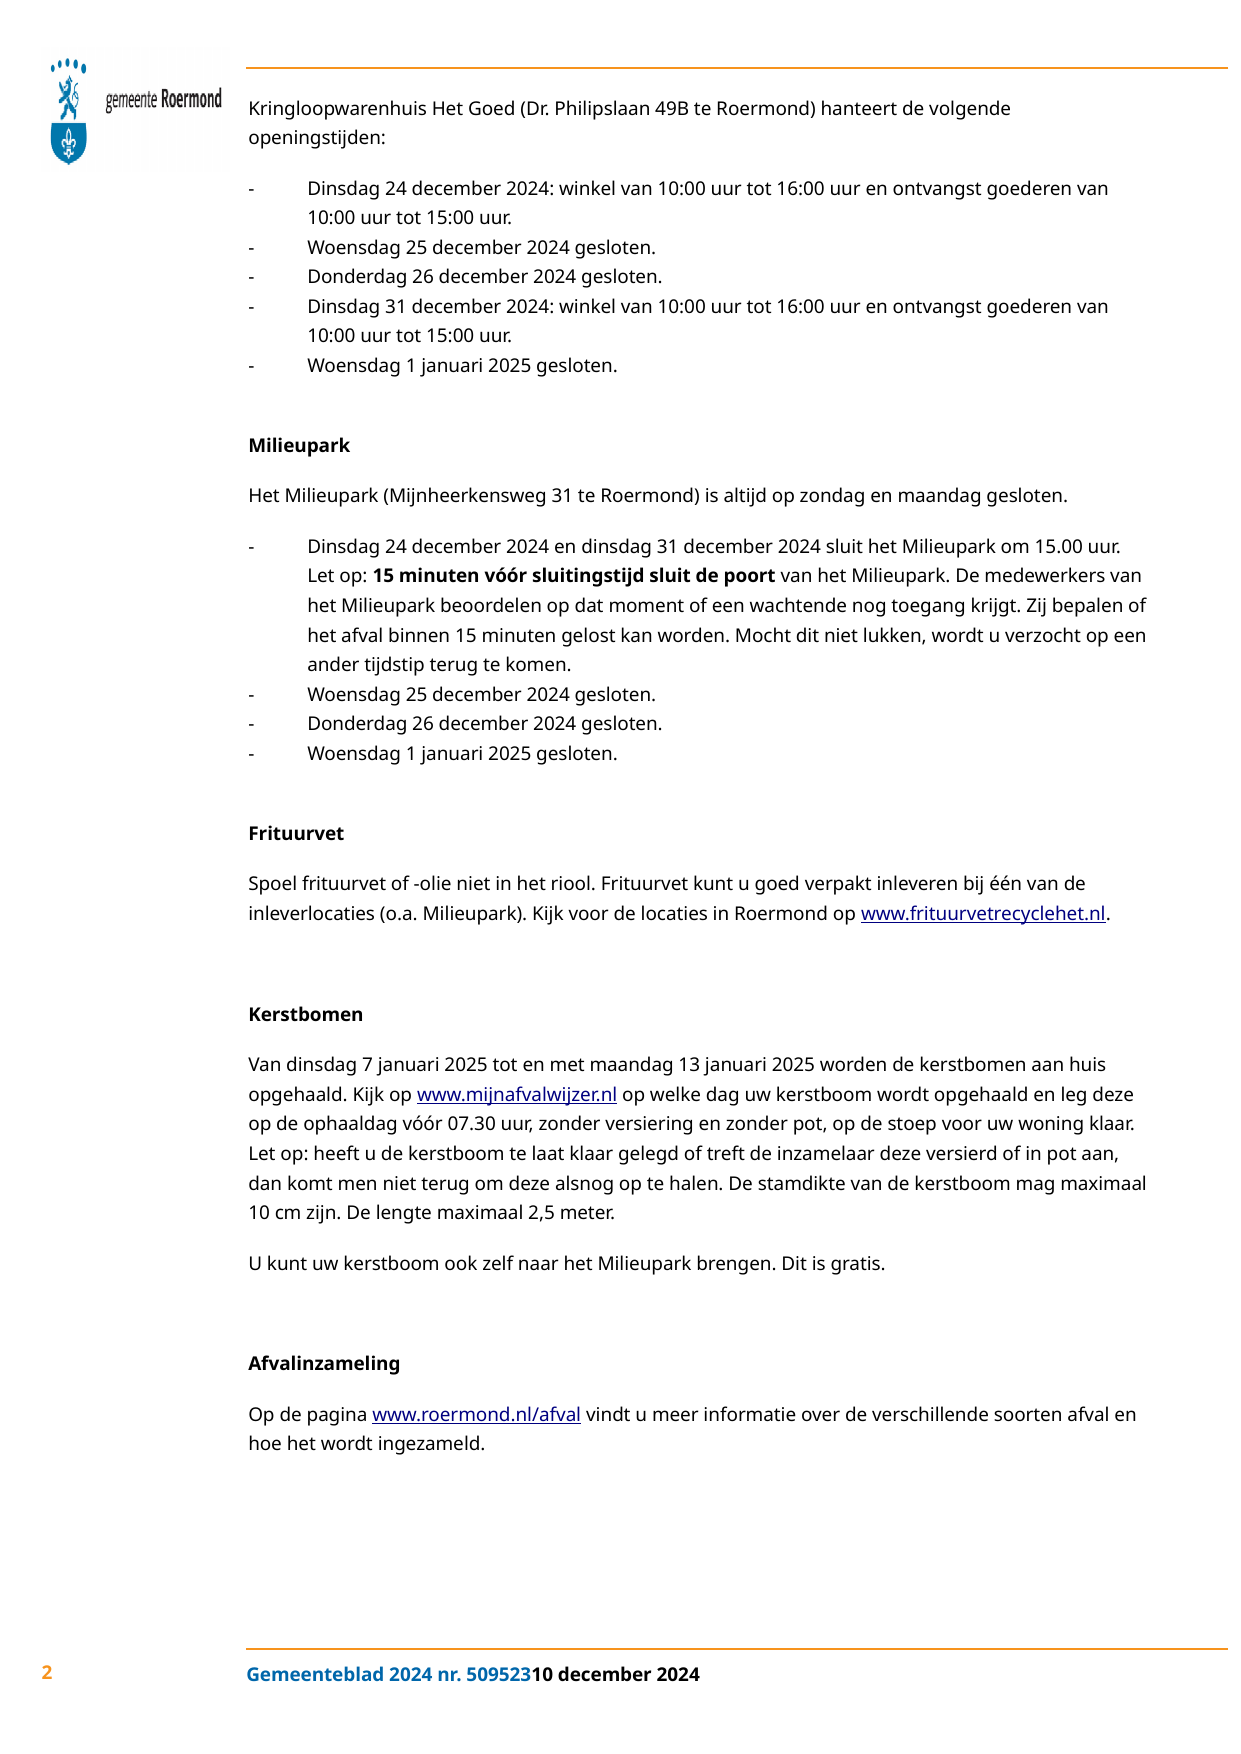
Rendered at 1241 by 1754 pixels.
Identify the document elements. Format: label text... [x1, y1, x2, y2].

list Woensdag 1 januari 2025 gesloten. [248, 740, 1152, 766]
text Frituurvet [248, 820, 1152, 846]
list Dinsdag 24 december 2024: winkel van 10:00 uur tot 16:00 uur en ontvangst goederen van 10:00 uur tot 15:00 uur. [248, 175, 1152, 230]
text Het Milieupark (Mijnheerkensweg 31 te Roermond) is altijd op zondag en maandag gesloten. [248, 483, 1152, 508]
text Spoel frituurvet of -olie niet in het riool. Frituurvet kunt u goed verpakt inleveren bij één van de inleverlocaties (o.a. Milieupark). Kijk voor de locaties in Roermond op www.frituurvetrecyclehet.nl. [248, 871, 1152, 926]
list Donderdag 26 december 2024 gesloten. [248, 711, 1152, 736]
list Donderdag 26 december 2024 gesloten. [248, 263, 1152, 289]
list Dinsdag 24 december 2024 en dinsdag 31 december 2024 sluit het Milieupark om 15.00 uur. Let op: 15 minuten vóór sluitingstijd sluit de poort van het Milieupark. De medewerkers van het Milieupark beoordelen op dat moment of een wachtende nog toegang krijgt. Zij bepalen of het afval binnen 15 minuten gelost kan worden. Mocht dit niet lukken, wordt u verzocht op een ander tijdstip terug te komen. [248, 533, 1152, 677]
text Kerstbomen [248, 1001, 1152, 1027]
list Woensdag 25 december 2024 gesloten. [248, 681, 1152, 707]
text Afvalinzameling [248, 1351, 1152, 1376]
list Woensdag 1 januari 2025 gesloten. [248, 352, 1152, 378]
text Milieupark [248, 432, 1152, 458]
text U kunt uw kerstboom ook zelf naar het Milieupark brengen. Dit is gratis. [248, 1250, 1152, 1276]
list Woensdag 25 december 2024 gesloten. [248, 234, 1152, 260]
list Dinsdag 31 december 2024: winkel van 10:00 uur tot 16:00 uur en ontvangst goederen van 10:00 uur tot 15:00 uur. [248, 293, 1152, 348]
text Van dinsdag 7 januari 2025 tot en met maandag 13 januari 2025 worden de kerstbomen aan huis opgehaald. Kijk op www.mijnafvalwijzer.nl op welke dag uw kerstboom wordt opgehaald en leg deze op de ophaaldag vóór 07.30 uur, zonder versiering en zonder pot, op de stoep voor uw woning klaar. Let op: heeft u de kerstboom te laat klaar gelegd of treft de inzamelaar deze versierd of in pot aan, dan komt men niet terug om deze alsnog op te halen. De stamdikte van de kerstboom mag maximaal 10 cm zijn. De lengte maximaal 2,5 meter. [248, 1051, 1152, 1225]
text Op de pagina www.roermond.nl/afval vindt u meer informatie over de verschillende soorten afval en hoe het wordt ingezameld. [248, 1401, 1152, 1456]
picture [41, 47, 231, 172]
text Kringloopwarenhuis Het Goed (Dr. Philipslaan 49B te Roermond) hanteert de volgende openingstijden: [248, 95, 1152, 150]
